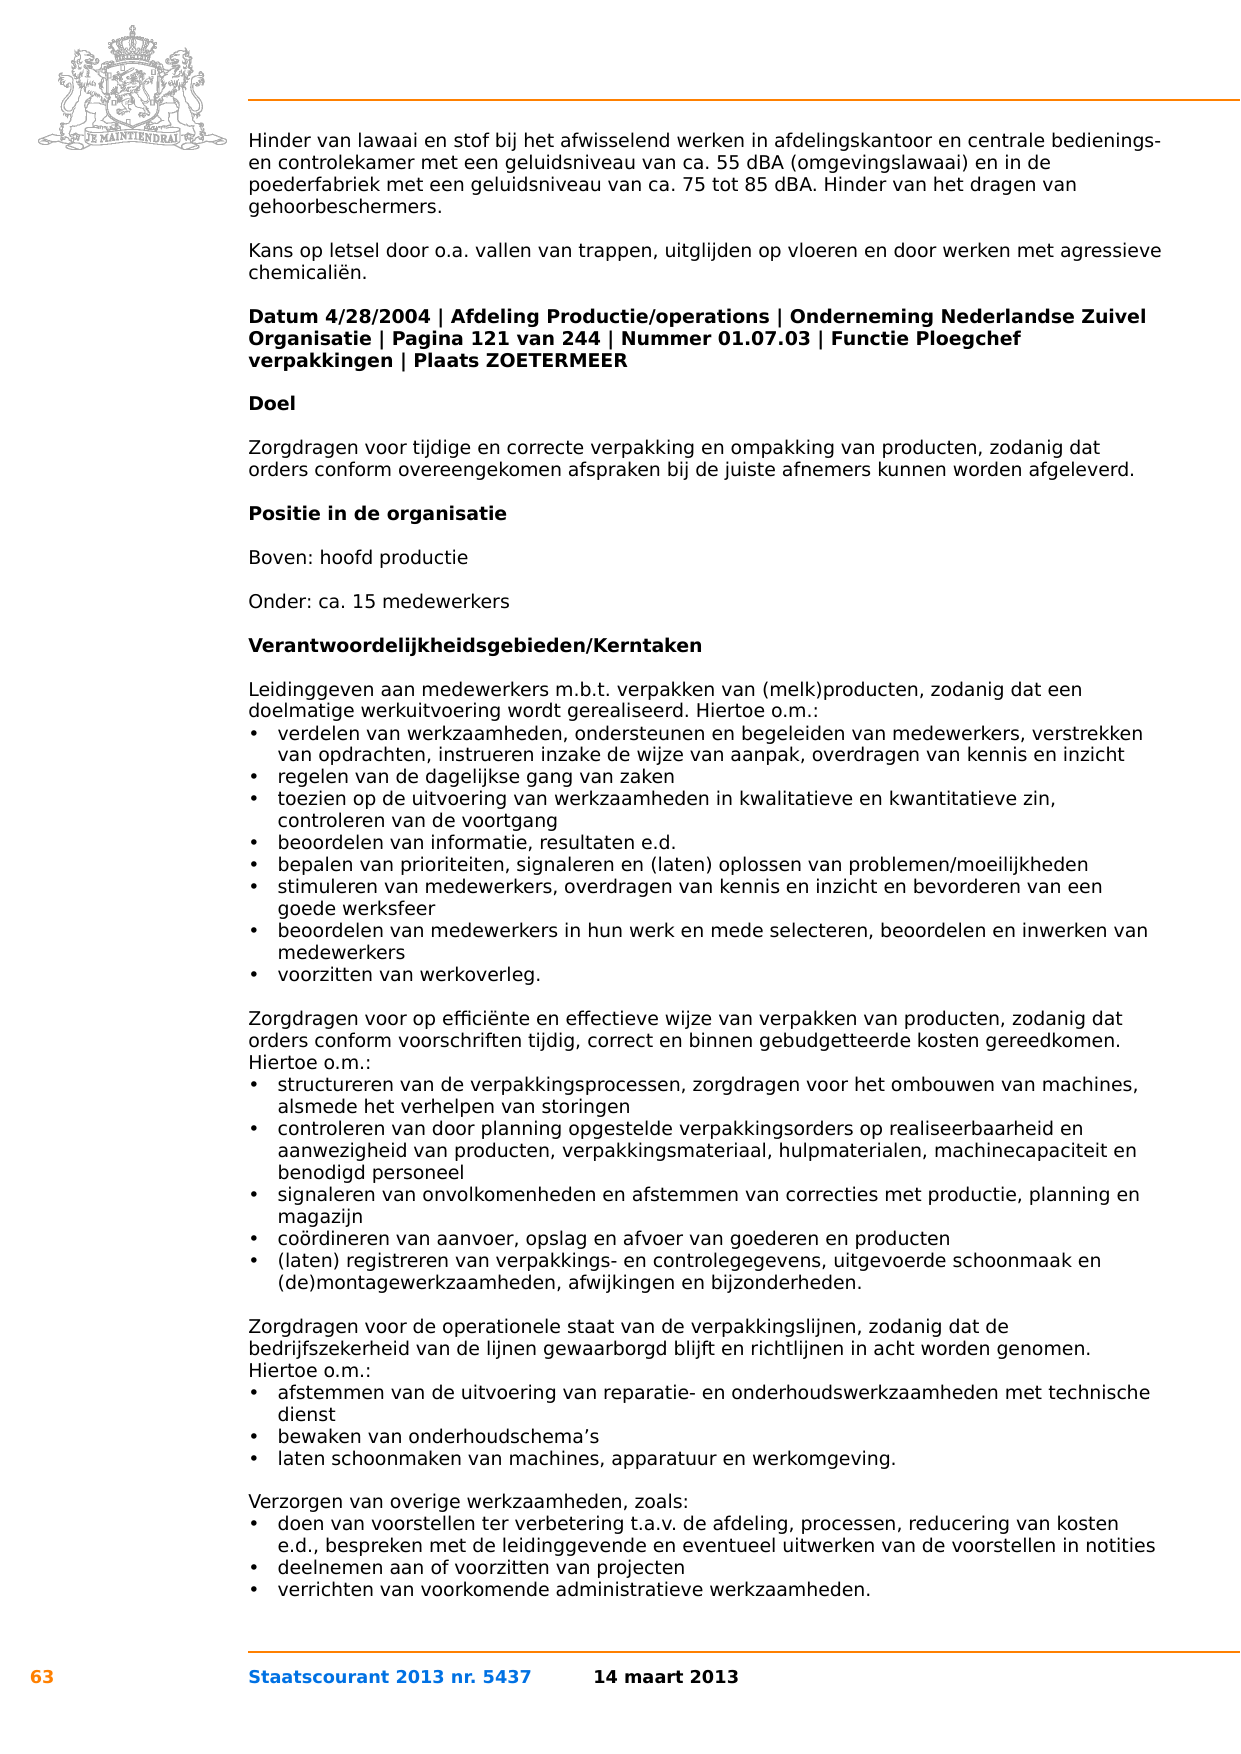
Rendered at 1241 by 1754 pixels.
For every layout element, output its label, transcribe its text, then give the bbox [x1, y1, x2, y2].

text • doen van voorstellen ter verbetering t.a.v. de afdeling, processen, reducering van kosten e.d., bespreken met de leidinggevende en eventueel uitwerken van de voorstellen in notities [248, 1513, 1163, 1557]
subtitle Positie in de organisatie [248, 503, 1163, 525]
text Hinder van lawaai en stof bij het afwisselend werken in afdelingskantoor en centrale bedienings- en controlekamer met een geluidsniveau van ca. 55 dBA (omgevingslawaai) en in de poederfabriek met een geluidsniveau van ca. 75 tot 85 dBA. Hinder van het dragen van gehoorbeschermers. [248, 130, 1163, 218]
text • afstemmen van de uitvoering van reparatie- en onderhoudswerkzaamheden met technische dienst [248, 1382, 1163, 1426]
text • bewaken van onderhoudschema’s [248, 1426, 1163, 1447]
text Kans op letsel door o.a. vallen van trappen, uitglijden op vloeren en door werken met agressieve chemicaliën. [248, 240, 1163, 284]
subtitle Datum 4/28/2004 | Afdeling Productie/operations | Onderneming Nederlandse Zuivel Organisatie | Pagina 121 van 244 | Nummer 01.07.03 | Functie Ploegchef verpakkingen | Plaats ZOETERMEER [248, 306, 1163, 371]
text • stimuleren van medewerkers, overdragen van kennis en inzicht en bevorderen van een goede werksfeer [248, 876, 1163, 920]
text Zorgdragen voor op efficiënte en effectieve wijze van verpakken van producten, zodanig dat orders conform voorschriften tijdig, correct en binnen gebudgetteerde kosten gereedkomen. Hiertoe o.m.: [248, 1008, 1163, 1074]
text • voorzitten van werkoverleg. [248, 964, 1163, 986]
text • beoordelen van informatie, resultaten e.d. [248, 832, 1163, 854]
text • toezien op de uitvoering van werkzaamheden in kwalitatieve en kwantitatieve zin, controleren van de voortgang [248, 788, 1163, 832]
text Zorgdragen voor de operationele staat van de verpakkingslijnen, zodanig dat de bedrijfszekerheid van de lijnen gewaarborgd blijft en richtlijnen in acht worden genomen. Hiertoe o.m.: [248, 1316, 1163, 1382]
text Zorgdragen voor tijdige en correcte verpakking en ompakking van producten, zodanig dat orders conform overeengekomen afspraken bij de juiste afnemers kunnen worden afgeleverd. [248, 437, 1163, 481]
text • (laten) registreren van verpakkings- en controlegegevens, uitgevoerde schoonmaak en (de)montagewerkzaamheden, afwijkingen en bijzonderheden. [248, 1250, 1163, 1294]
text • verrichten van voorkomende administratieve werkzaamheden. [248, 1579, 1163, 1601]
text Leidinggeven aan medewerkers m.b.t. verpakken van (melk)producten, zodanig dat een doelmatige werkuitvoering wordt gerealiseerd. Hiertoe o.m.: [248, 678, 1163, 722]
text • coördineren van aanvoer, opslag en afvoer van goederen en producten [248, 1228, 1163, 1250]
subtitle Verantwoordelijkheidsgebieden/Kerntaken [248, 634, 1163, 657]
text Boven: hoofd productie [248, 547, 1163, 569]
text • deelnemen aan of voorzitten van projecten [248, 1557, 1163, 1579]
picture [38, 25, 227, 150]
text • signaleren van onvolkomenheden en afstemmen van correcties met productie, planning en magazijn [248, 1184, 1163, 1228]
text • controleren van door planning opgestelde verpakkingsorders op realiseerbaarheid en aanwezigheid van producten, verpakkingsmateriaal, hulpmaterialen, machinecapaciteit en benodigd personeel [248, 1118, 1163, 1184]
text • bepalen van prioriteiten, signaleren en (laten) oplossen van problemen/moeilijkheden [248, 854, 1163, 876]
text • regelen van de dagelijkse gang van zaken [248, 766, 1163, 788]
text Verzorgen van overige werkzaamheden, zoals: [248, 1491, 1163, 1513]
subtitle Doel [248, 393, 1163, 415]
text Onder: ca. 15 medewerkers [248, 591, 1163, 613]
text • laten schoonmaken van machines, apparatuur en werkomgeving. [248, 1447, 1163, 1469]
text • verdelen van werkzaamheden, ondersteunen en begeleiden van medewerkers, verstrekken van opdrachten, instrueren inzake de wijze van aanpak, overdragen van kennis en inzicht [248, 722, 1163, 766]
text • structureren van de verpakkingsprocessen, zorgdragen voor het ombouwen van machines, alsmede het verhelpen van storingen [248, 1074, 1163, 1118]
text • beoordelen van medewerkers in hun werk en mede selecteren, beoordelen en inwerken van medewerkers [248, 920, 1163, 964]
